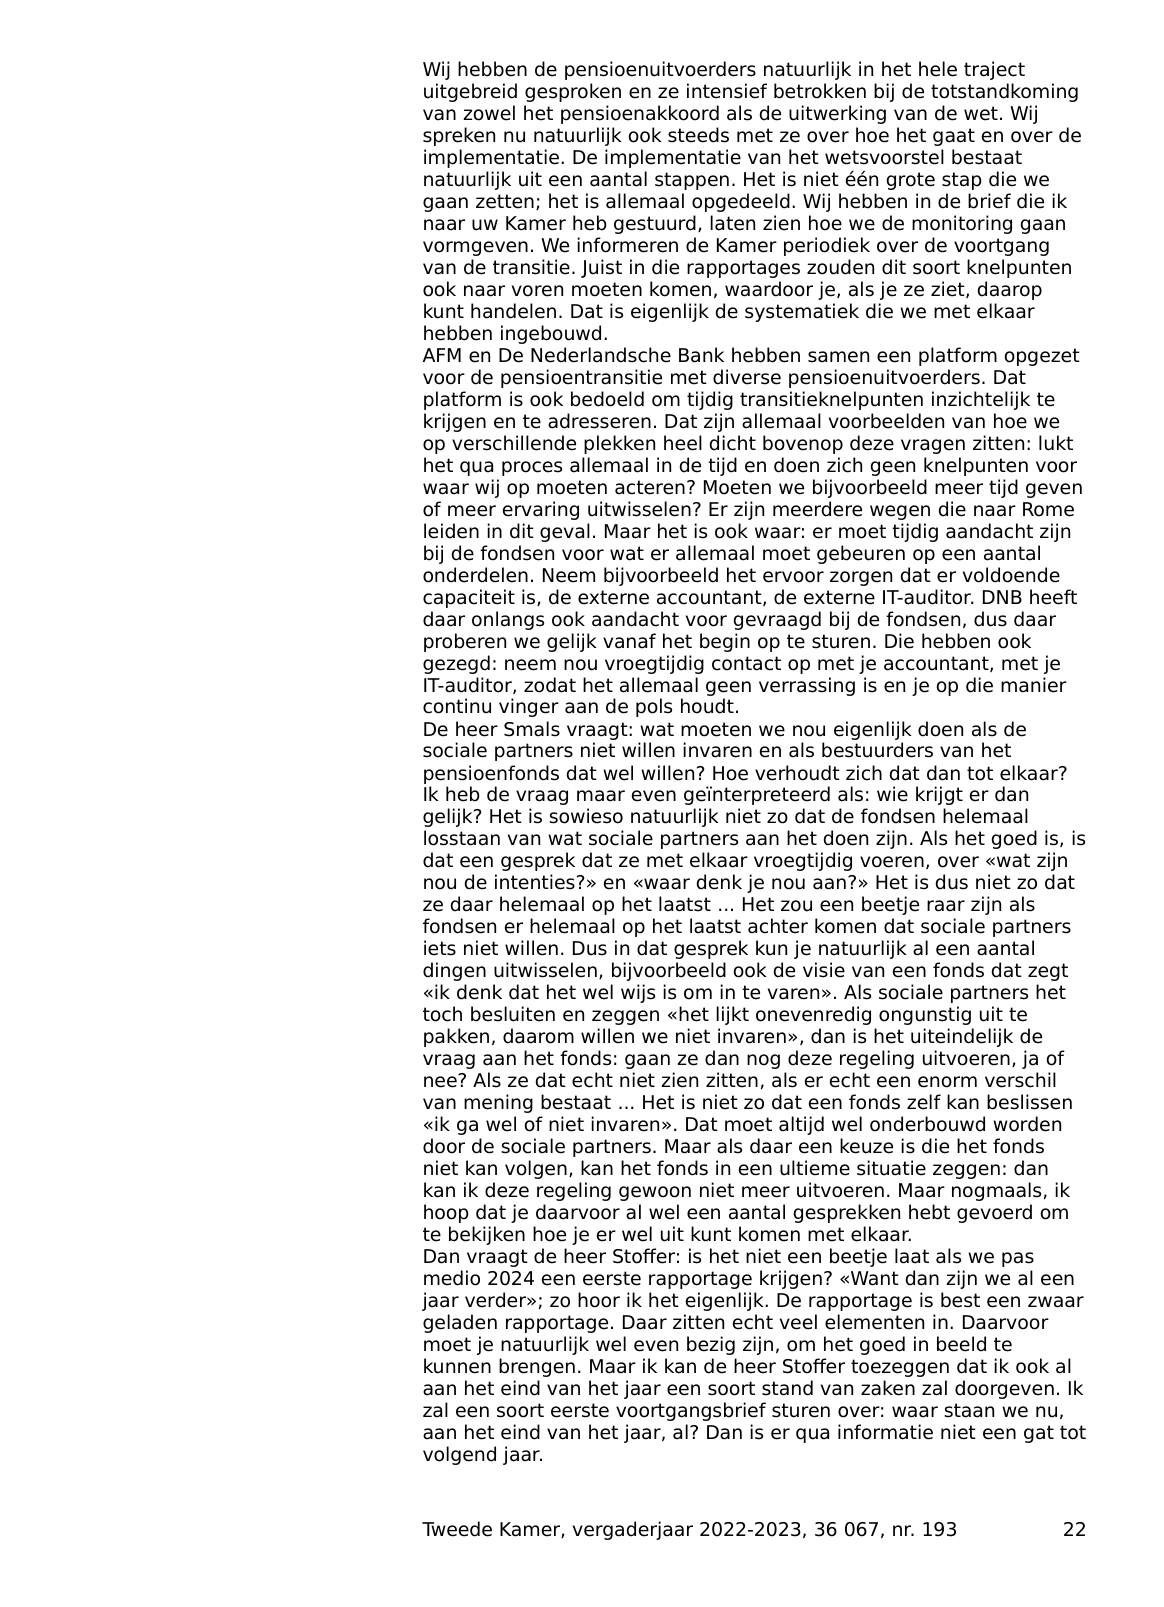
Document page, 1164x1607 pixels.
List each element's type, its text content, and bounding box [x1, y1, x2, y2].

text Wij hebben de pensioenuitvoerders natuurlijk in het hele traject uitgebreid gesproken en ze intensief betrokken bij de totstandkoming van zowel het pensioenakkoord als de uitwerking van de wet. Wij spreken nu natuurlijk ook steeds met ze over hoe het gaat en over de implementatie. De implementatie van het wetsvoorstel bestaat natuurlijk uit een aantal stappen. Het is niet één grote stap die we gaan zetten; het is allemaal opgedeeld. Wij hebben in de brief die ik naar uw Kamer heb gestuurd, laten zien hoe we de monitoring gaan vormgeven. We informeren de Kamer periodiek over de voortgang van de transitie. Juist in die rapportages zouden dit soort knelpunten ook naar voren moeten komen, waardoor je, als je ze ziet, daarop kunt handelen. Dat is eigenlijk de systematiek die we met elkaar hebben ingebouwd. [422, 59, 1087, 345]
text De heer Smals vraagt: wat moeten we nou eigenlijk doen als de sociale partners niet willen invaren en als bestuurders van het pensioenfonds dat wel willen? Hoe verhoudt zich dat dan tot elkaar? Ik heb de vraag maar even geïnterpreteerd als: wie krijgt er dan gelijk? Het is sowieso natuurlijk niet zo dat de fondsen helemaal losstaan van wat sociale partners aan het doen zijn. Als het goed is, is dat een gesprek dat ze met elkaar vroegtijdig voeren, over «wat zijn nou de intenties?» en «waar denk je nou aan?» Het is dus niet zo dat ze daar helemaal op het laatst ... Het zou een beetje raar zijn als fondsen er helemaal op het laatst achter komen dat sociale partners iets niet willen. Dus in dat gesprek kun je natuurlijk al een aantal dingen uitwisselen, bijvoorbeeld ook de visie van een fonds dat zegt «ik denk dat het wel wijs is om in te varen». Als sociale partners het toch besluiten en zeggen «het lijkt onevenredig ongunstig uit te pakken, daarom willen we niet invaren», dan is het uiteindelijk de vraag aan het fonds: gaan ze dan nog deze regeling uitvoeren, ja of nee? Als ze dat echt niet zien zitten, als er echt een enorm verschil van mening bestaat ... Het is niet zo dat een fonds zelf kan beslissen «ik ga wel of niet invaren». Dat moet altijd wel onderbouwd worden door de sociale partners. Maar als daar een keuze is die het fonds niet kan volgen, kan het fonds in een ultieme situatie zeggen: dan kan ik deze regeling gewoon niet meer uitvoeren. Maar nogmaals, ik hoop dat je daarvoor al wel een aantal gesprekken hebt gevoerd om te bekijken hoe je er wel uit kunt komen met elkaar. [422, 718, 1087, 1246]
text AFM en De Nederlandsche Bank hebben samen een platform opgezet voor de pensioentransitie met diverse pensioenuitvoerders. Dat platform is ook bedoeld om tijdig transitieknelpunten inzichtelijk te krijgen en te adresseren. Dat zijn allemaal voorbeelden van hoe we op verschillende plekken heel dicht bovenop deze vragen zitten: lukt het qua proces allemaal in de tijd en doen zich geen knelpunten voor waar wij op moeten acteren? Moeten we bijvoorbeeld meer tijd geven of meer ervaring uitwisselen? Er zijn meerdere wegen die naar Rome leiden in dit geval. Maar het is ook waar: er moet tijdig aandacht zijn bij de fondsen voor wat er allemaal moet gebeuren op een aantal onderdelen. Neem bijvoorbeeld het ervoor zorgen dat er voldoende capaciteit is, de externe accountant, de externe IT-auditor. DNB heeft daar onlangs ook aandacht voor gevraagd bij de fondsen, dus daar proberen we gelijk vanaf het begin op te sturen. Die hebben ook gezegd: neem nou vroegtijdig contact op met je accountant, met je IT-auditor, zodat het allemaal geen verrassing is en je op die manier continu vinger aan de pols houdt. [422, 345, 1087, 718]
text Dan vraagt de heer Stoffer: is het niet een beetje laat als we pas medio 2024 een eerste rapportage krijgen? «Want dan zijn we al een jaar verder»; zo hoor ik het eigenlijk. De rapportage is best een zwaar geladen rapportage. Daar zitten echt veel elementen in. Daarvoor moet je natuurlijk wel even bezig zijn, om het goed in beeld te kunnen brengen. Maar ik kan de heer Stoffer toezeggen dat ik ook al aan het eind van het jaar een soort stand van zaken zal doorgeven. Ik zal een soort eerste voortgangsbrief sturen over: waar staan we nu, aan het eind van het jaar, al? Dan is er qua informatie niet een gat tot volgend jaar. [422, 1246, 1087, 1466]
